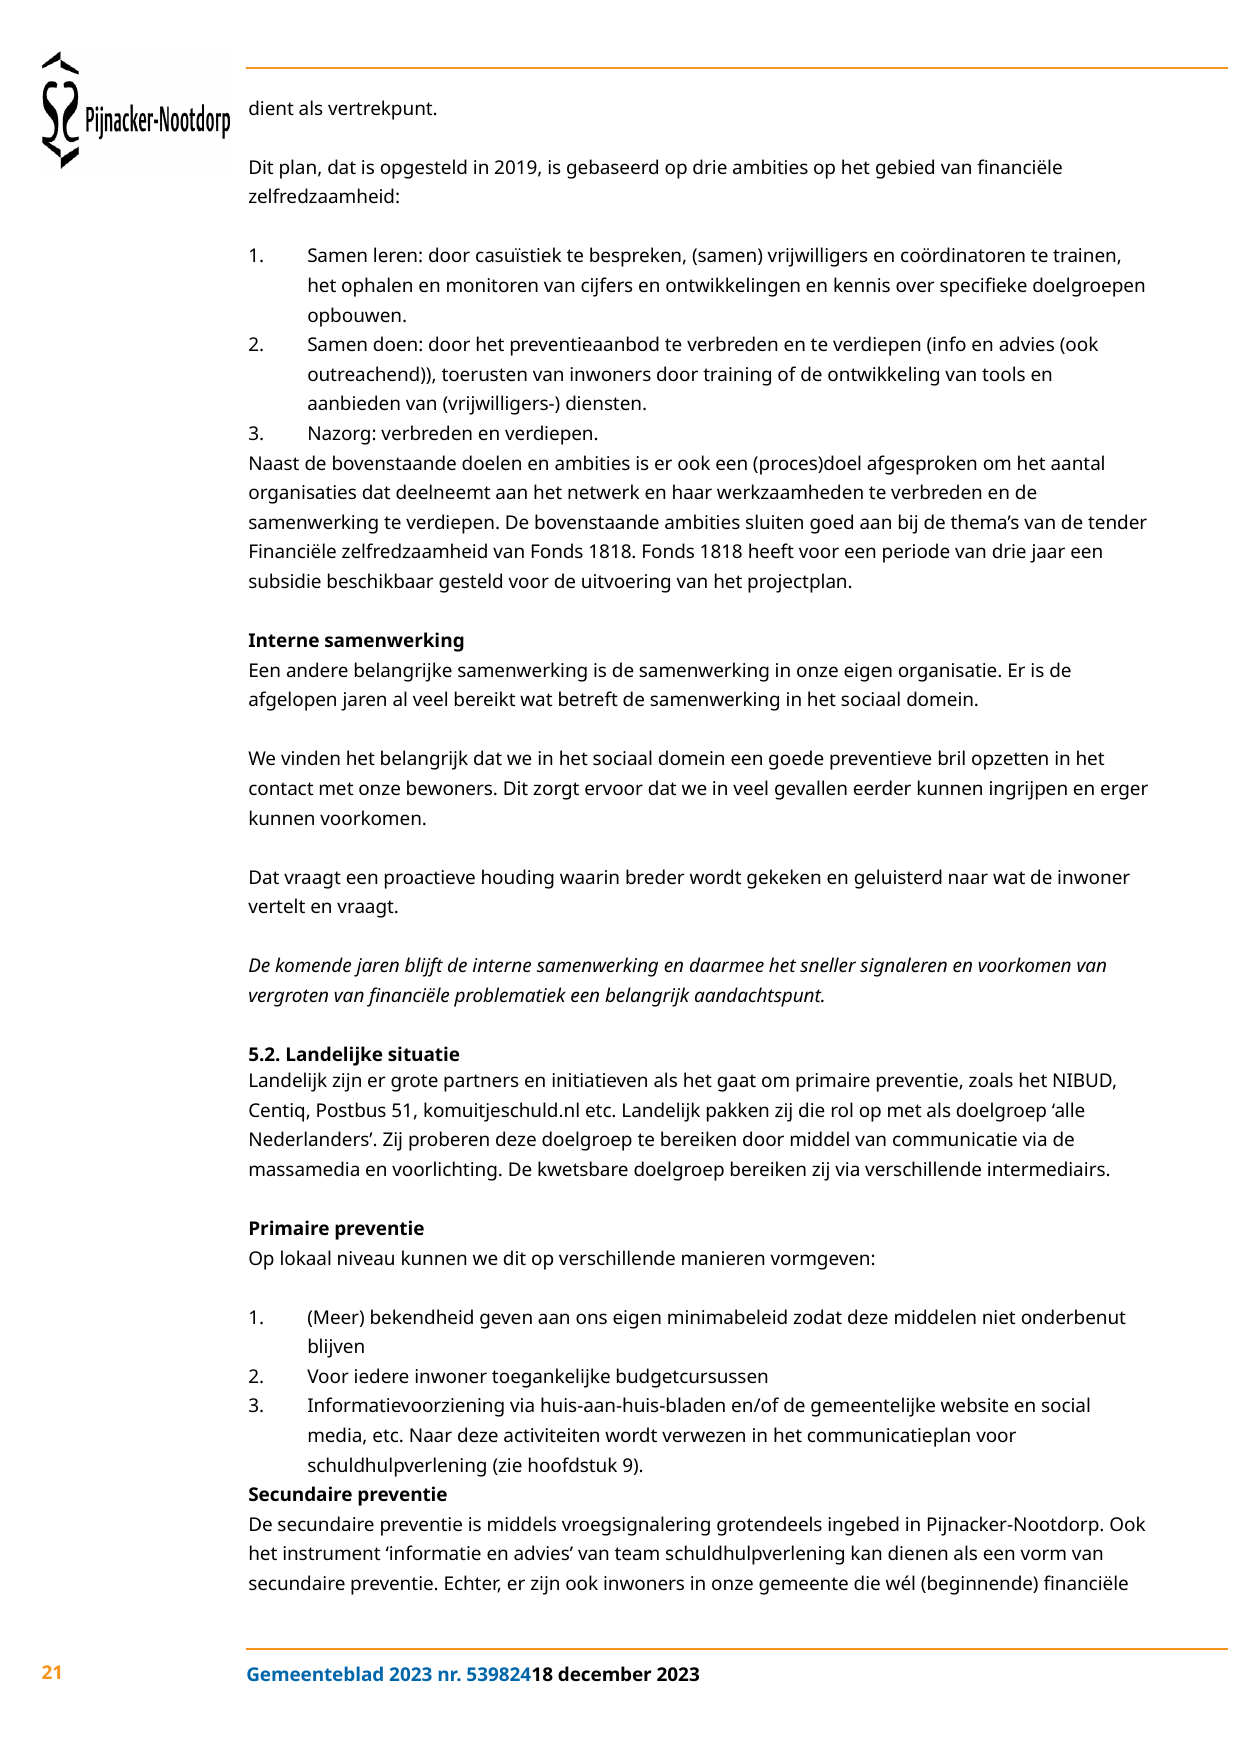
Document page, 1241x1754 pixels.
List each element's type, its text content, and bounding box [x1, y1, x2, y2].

list Voor iedere inwoner toegankelijke budgetcursussen [248, 1363, 1152, 1389]
text Primaire preventie [248, 1215, 1152, 1241]
text Naast de bovenstaande doelen en ambities is er ook een (proces)doel afgesproken om het aantal organisaties dat deelneemt aan het netwerk en haar werkzaamheden te verbreden en de samenwerking te verdiepen. De bovenstaande ambities sluiten goed aan bij de thema’s van de tender Financiële zelfredzaamheid van Fonds 1818. Fonds 1818 heeft voor een periode van drie jaar een subsidie beschikbaar gesteld voor de uitvoering van het projectplan. [248, 450, 1152, 594]
text Interne samenwerking [248, 627, 1152, 653]
text Dit plan, dat is opgesteld in 2019, is gebaseerd op drie ambities op het gebied van financiële zelfredzaamheid: [248, 154, 1152, 209]
text De secundaire preventie is middels vroegsignalering grotendeels ingebed in Pijnacker-Nootdorp. Ook het instrument ‘informatie en advies’ van team schuldhulpverlening kan dienen als een vorm van secundaire preventie. Echter, er zijn ook inwoners in onze gemeente die wél (beginnende) financiële [248, 1511, 1152, 1596]
text dient als vertrekpunt. [248, 95, 1152, 121]
text Dat vraagt een proactieve houding waarin breder wordt gekeken en geluisterd naar wat de inwoner vertelt en vraagt. [248, 864, 1152, 919]
list Informatievoorziening via huis-aan-huis-bladen en/of de gemeentelijke website en social media, etc. Naar deze activiteiten wordt verwezen in het communicatieplan voor schuldhulpverlening (zie hoofdstuk 9). [248, 1393, 1152, 1477]
list (Meer) bekendheid geven aan ons eigen minimabeleid zodat deze middelen niet onderbenut blijven [248, 1304, 1152, 1359]
picture [41, 47, 231, 172]
list Samen doen: door het preventieaanbod te verbreden en te verdiepen (info en advies (ook outreachend)), toerusten van inwoners door training of de ontwikkeling van tools en aanbieden van (vrijwilligers-) diensten. [248, 331, 1152, 416]
text Secundaire preventie [248, 1481, 1152, 1507]
text We vinden het belangrijk dat we in het sociaal domein een goede preventieve bril opzetten in het contact met onze bewoners. Dit zorgt ervoor dat we in veel gevallen eerder kunnen ingrijpen en erger kunnen voorkomen. [248, 746, 1152, 831]
list Samen leren: door casuïstiek te bespreken, (samen) vrijwilligers en coördinatoren te trainen, het ophalen en monitoren van cijfers en ontwikkelingen en kennis over specifieke doelgroepen opbouwen. [248, 243, 1152, 328]
text De komende jaren blijft de interne samenwerking en daarmee het sneller signaleren en voorkomen van vergroten van financiële problematiek een belangrijk aandachtspunt. [248, 953, 1152, 1008]
text Op lokaal niveau kunnen we dit op verschillende manieren vormgeven: [248, 1245, 1152, 1270]
list Nazorg: verbreden en verdiepen. [248, 420, 1152, 446]
text Landelijk zijn er grote partners en initiatieven als het gaat om primaire preventie, zoals het NIBUD, Centiq, Postbus 51, komuitjeschuld.nl etc. Landelijk pakken zij die rol op met als doelgroep ‘alle Nederlanders’. Zij proberen deze doelgroep te bereiken door middel van communicatie via de massamedia en voorlichting. De kwetsbare doelgroep bereiken zij via verschillende intermediairs. [248, 1067, 1152, 1182]
text 5.2. Landelijke situatie [248, 1041, 1152, 1067]
text Een andere belangrijke samenwerking is de samenwerking in onze eigen organisatie. Er is de afgelopen jaren al veel bereikt wat betreft de samenwerking in het sociaal domein. [248, 657, 1152, 712]
